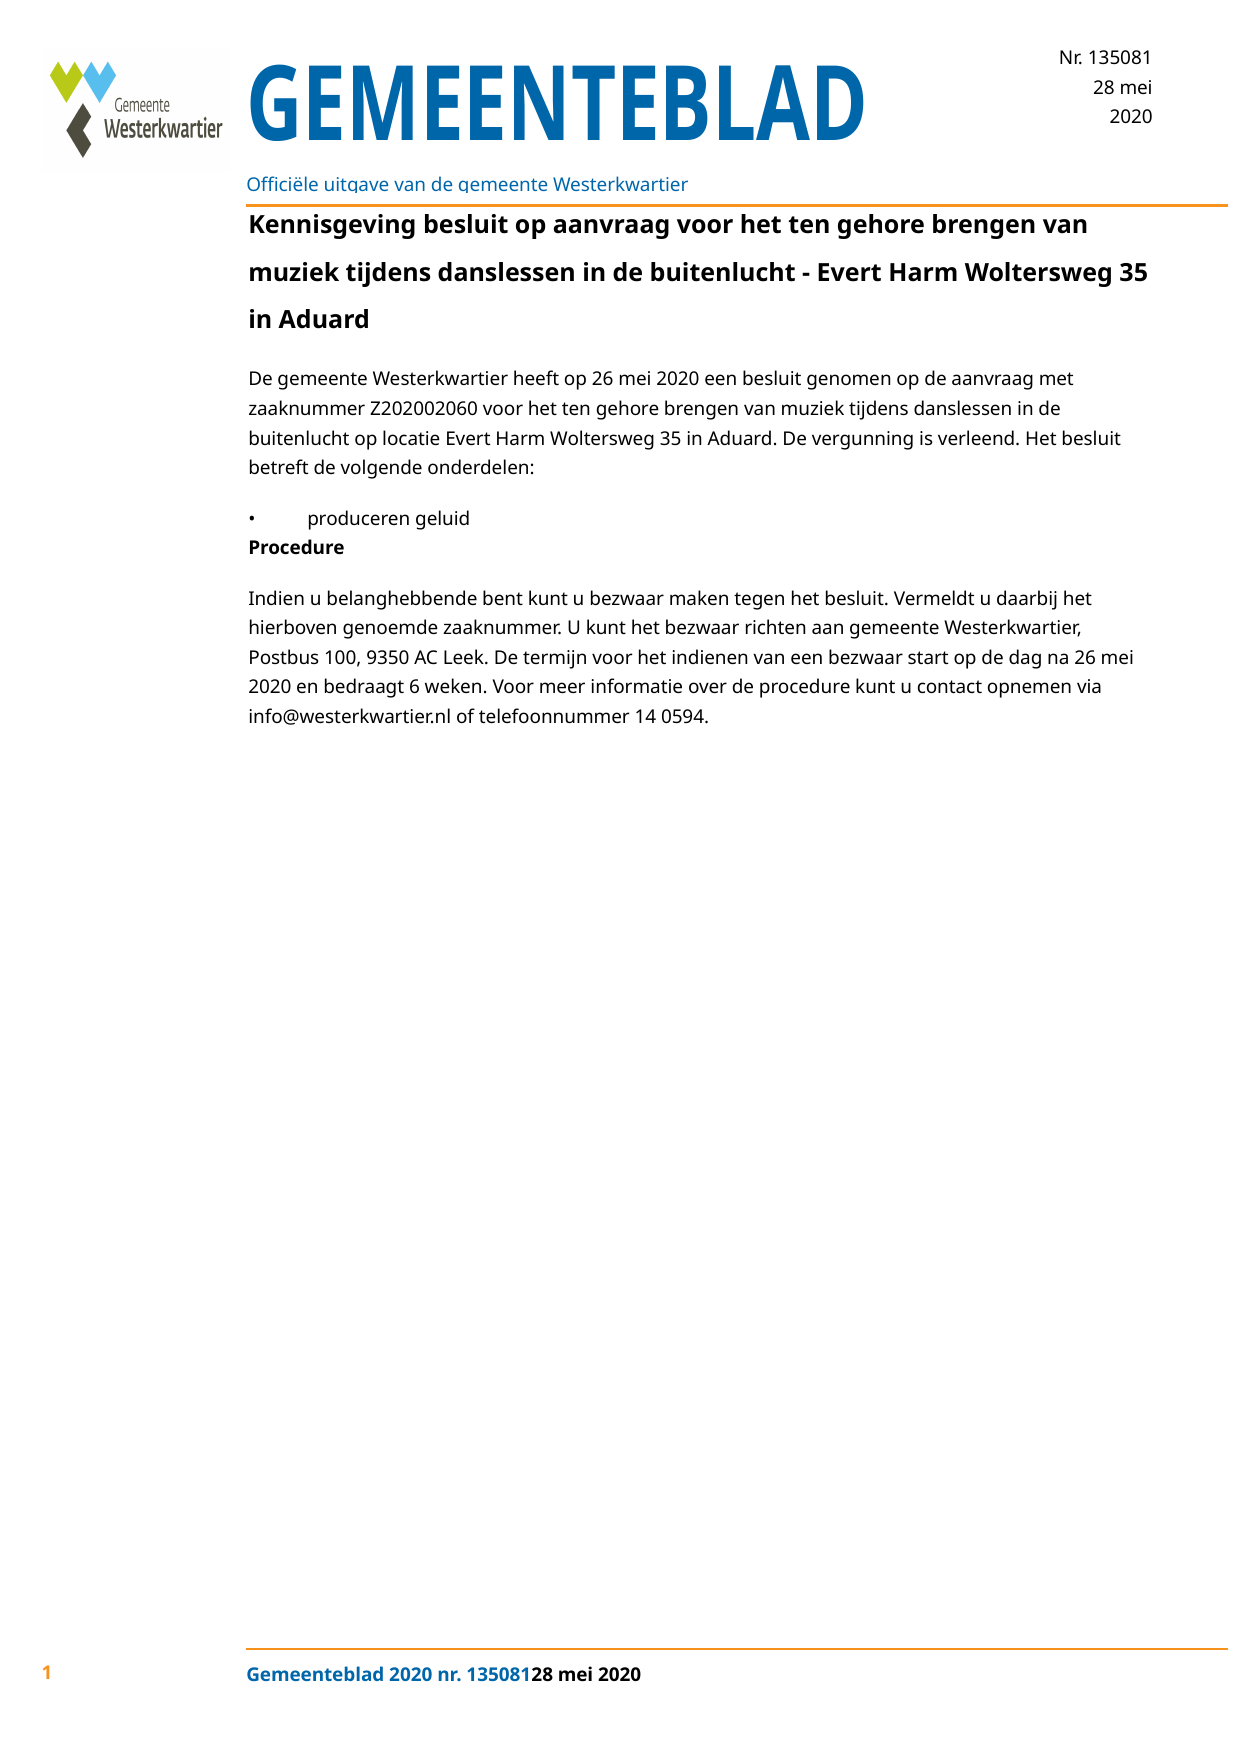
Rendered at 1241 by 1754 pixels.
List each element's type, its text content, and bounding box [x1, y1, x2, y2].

list produceren geluid [248, 505, 1152, 530]
text Indien u belanghebbende bent kunt u bezwaar maken tegen het besluit. Vermeldt u daarbij het hierboven genoemde zaaknummer. U kunt het bezwaar richten aan gemeente Westerkwartier, Postbus 100, 9350 AC Leek. De termijn voor het indienen van een bezwaar start op de dag na 26 mei 2020 en bedraagt 6 weken. Voor meer informatie over de procedure kunt u contact opnemen via info@westerkwartier.nl of telefoonnummer 14 0594. [248, 585, 1152, 729]
text Procedure [248, 534, 1152, 560]
text De gemeente Westerkwartier heeft op 26 mei 2020 een besluit genomen op de aanvraag met zaaknummer Z202002060 voor het ten gehore brengen van muziek tijdens danslessen in de buitenlucht op locatie Evert Harm Woltersweg 35 in Aduard. De vergunning is verleend. Het besluit betreft de volgende onderdelen: [248, 366, 1152, 480]
picture [41, 47, 231, 172]
text Kennisgeving besluit op aanvraag voor het ten gehore brengen van muziek tijdens danslessen in de buitenlucht - Evert Harm Woltersweg 35 in Aduard [248, 207, 1152, 336]
